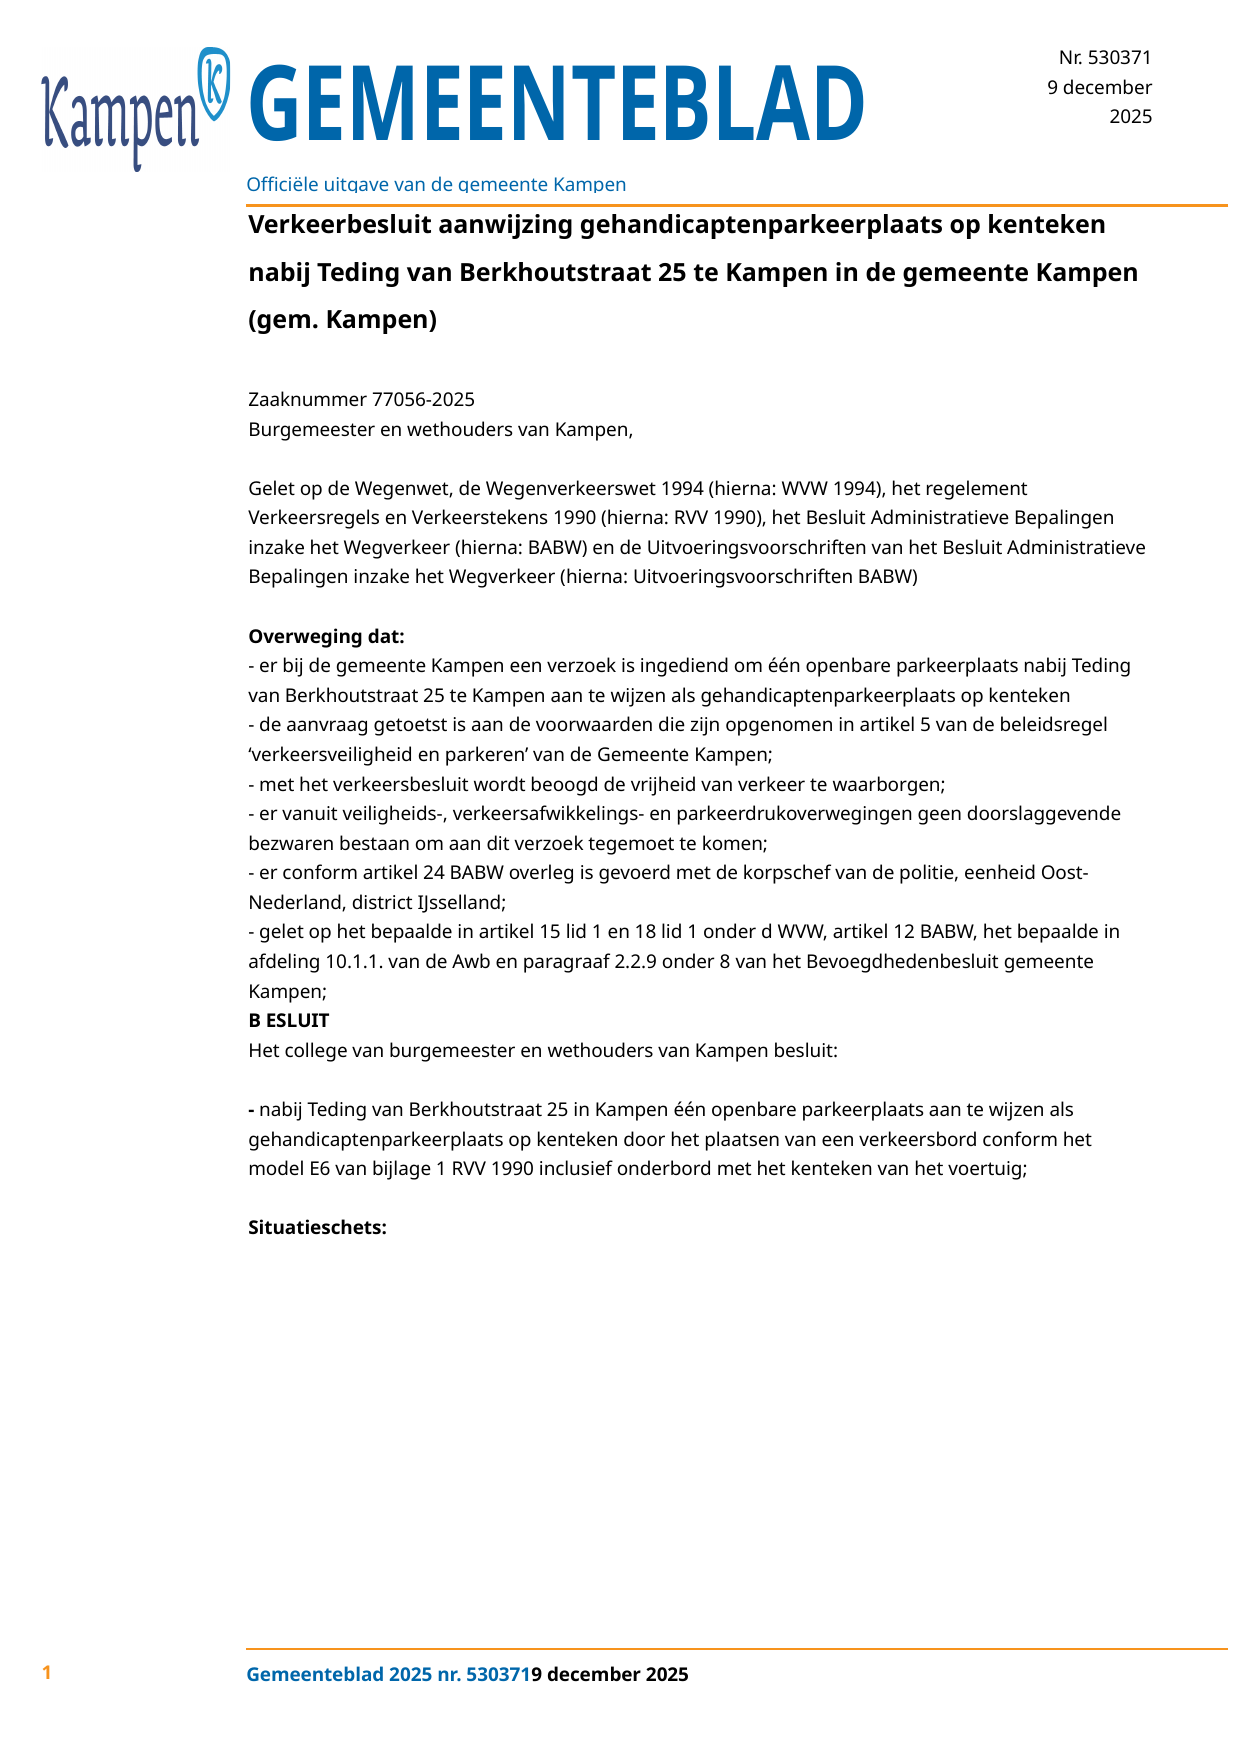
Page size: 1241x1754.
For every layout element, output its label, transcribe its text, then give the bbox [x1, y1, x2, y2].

text B ESLUIT [248, 1007, 1152, 1033]
text Overweging dat: [248, 623, 1152, 649]
text - gelet op het bepaalde in artikel 15 lid 1 en 18 lid 1 onder d WVW, artikel 12 BABW, het bepaalde in afdeling 10.1.1. van de Awb en paragraaf 2.2.9 onder 8 van het Bevoegdhedenbesluit gemeente Kampen; [248, 919, 1152, 1004]
text - nabij Teding van Berkhoutstraat 25 in Kampen één openbare parkeerplaats aan te wijzen als gehandicaptenparkeerplaats op kenteken door het plaatsen van een verkeersbord conform het model E6 van bijlage 1 RVV 1990 inclusief onderbord met het kenteken van het voertuig; [248, 1096, 1152, 1181]
text Burgemeester en wethouders van Kampen, [248, 416, 1152, 442]
text Situatieschets: [248, 1214, 1152, 1240]
text - de aanvraag getoetst is aan de voorwaarden die zijn opgenomen in artikel 5 van de beleidsregel ‘verkeersveiligheid en parkeren’ van de Gemeente Kampen; [248, 712, 1152, 767]
text Zaaknummer 77056-2025 [248, 386, 1152, 412]
text - er vanuit veiligheids-, verkeersafwikkelings- en parkeerdrukoverwegingen geen doorslaggevende bezwaren bestaan om aan dit verzoek tegemoet te komen; [248, 800, 1152, 856]
text - er conform artikel 24 BABW overleg is gevoerd met de korpschef van de politie, eenheid Oost-Nederland, district IJsselland; [248, 859, 1152, 915]
text - met het verkeersbesluit wordt beoogd de vrijheid van verkeer te waarborgen; [248, 771, 1152, 797]
text - er bij de gemeente Kampen een verzoek is ingediend om één openbare parkeerplaats nabij Teding van Berkhoutstraat 25 te Kampen aan te wijzen als gehandicaptenparkeerplaats op kenteken [248, 652, 1152, 708]
text Verkeerbesluit aanwijzing gehandicaptenparkeerplaats op kenteken nabij Teding van Berkhoutstraat 25 te Kampen in de gemeente Kampen (gem. Kampen) [248, 207, 1152, 336]
picture [41, 47, 231, 172]
text Het college van burgemeester en wethouders van Kampen besluit: [248, 1037, 1152, 1063]
text Gelet op de Wegenwet, de Wegenverkeerswet 1994 (hierna: WVW 1994), het regelement Verkeersregels en Verkeerstekens 1990 (hierna: RVV 1990), het Besluit Administratieve Bepalingen inzake het Wegverkeer (hierna: BABW) en de Uitvoeringsvoorschriften van het Besluit Administratieve Bepalingen inzake het Wegverkeer (hierna: Uitvoeringsvoorschriften BABW) [248, 475, 1152, 589]
